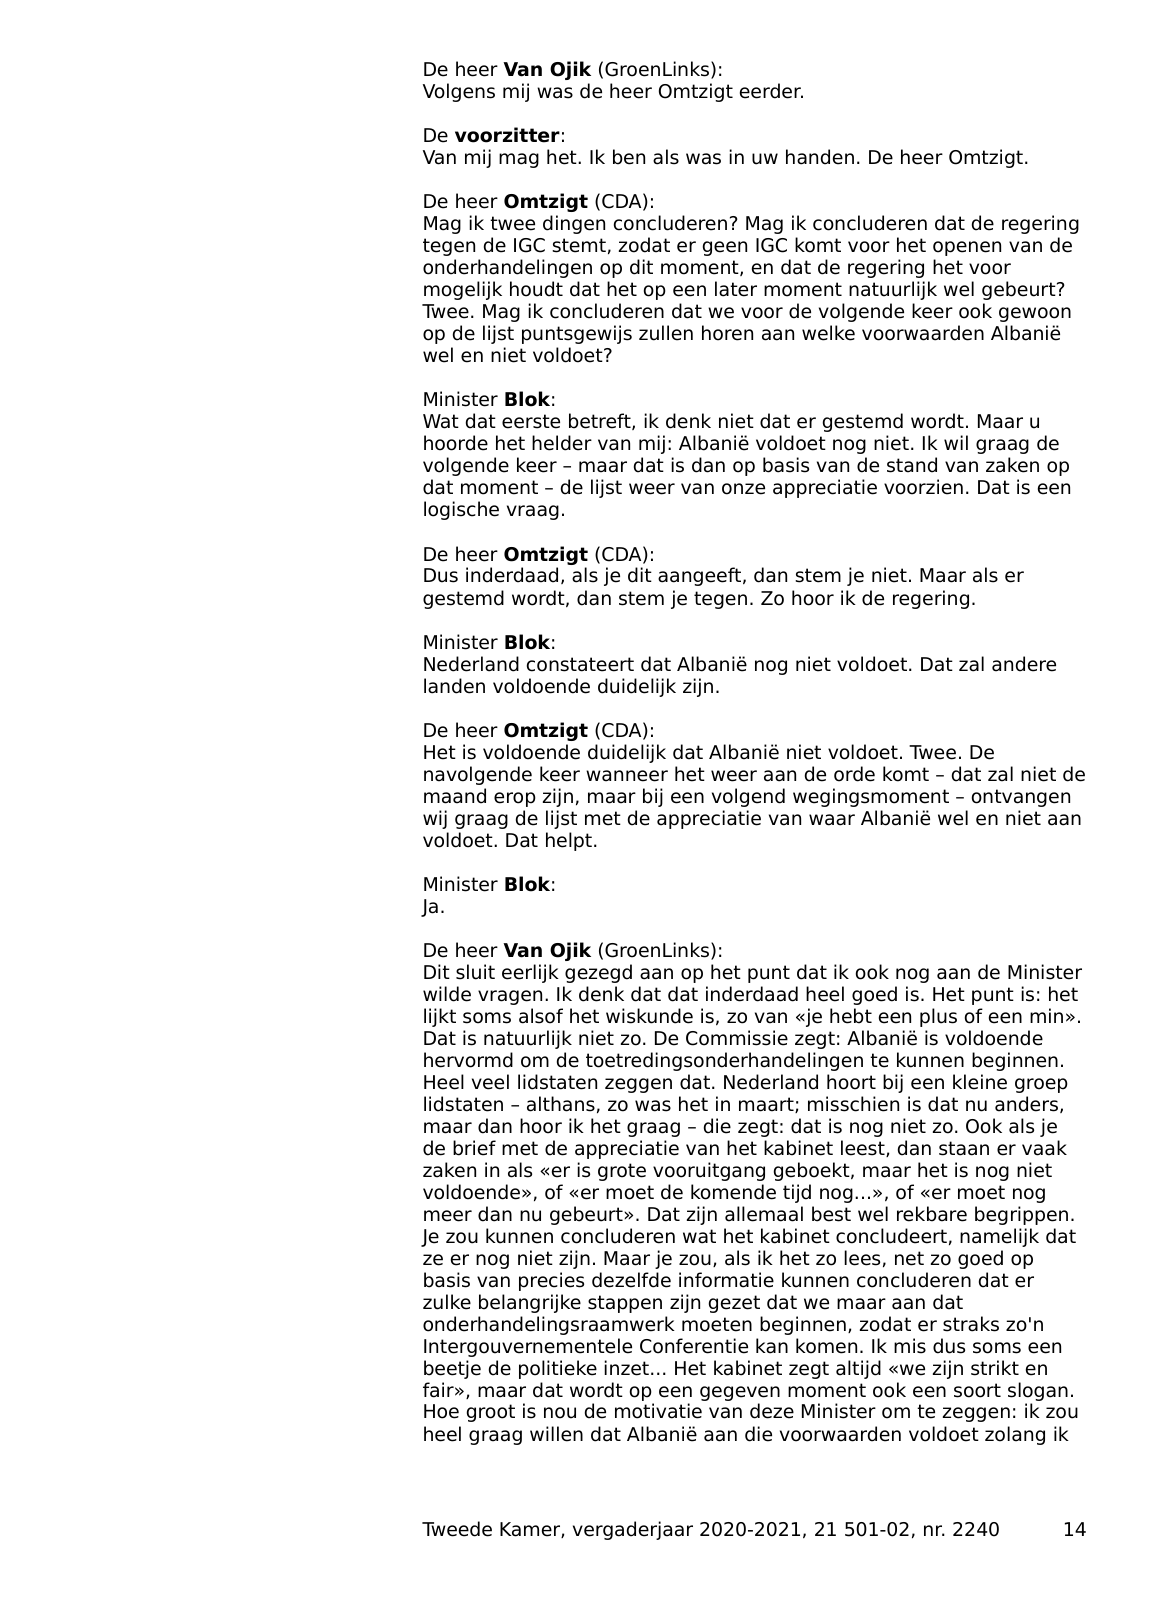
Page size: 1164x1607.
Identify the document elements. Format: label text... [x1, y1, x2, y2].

text Minister Blok: [422, 389, 1087, 411]
text De heer Van Ojik (GroenLinks): [422, 940, 1087, 962]
text Mag ik twee dingen concluderen? Mag ik concluderen dat de regering tegen de IGC stemt, zodat er geen IGC komt voor het openen van de onderhandelingen op dit moment, en dat de regering het voor mogelijk houdt dat het op een later moment natuurlijk wel gebeurt? Twee. Mag ik concluderen dat we voor de volgende keer ook gewoon op de lijst puntsgewijs zullen horen aan welke voorwaarden Albanië wel en niet voldoet? [422, 213, 1087, 367]
text Het is voldoende duidelijk dat Albanië niet voldoet. Twee. De navolgende keer wanneer het weer aan de orde komt – dat zal niet de maand erop zijn, maar bij een volgend wegingsmoment – ontvangen wij graag de lijst met de appreciatie van waar Albanië wel en niet aan voldoet. Dat helpt. [422, 742, 1087, 852]
text Dus inderdaad, als je dit aangeeft, dan stem je niet. Maar als er gestemd wordt, dan stem je tegen. Zo hoor ik de regering. [422, 565, 1087, 609]
text Wat dat eerste betreft, ik denk niet dat er gestemd wordt. Maar u hoorde het helder van mij: Albanië voldoet nog niet. Ik wil graag de volgende keer – maar dat is dan op basis van de stand van zaken op dat moment – de lijst weer van onze appreciatie voorzien. Dat is een logische vraag. [422, 411, 1087, 521]
text De heer Omtzigt (CDA): [422, 191, 1087, 213]
text Van mij mag het. Ik ben als was in uw handen. De heer Omtzigt. [422, 147, 1087, 169]
text Minister Blok: [422, 874, 1087, 896]
text Volgens mij was de heer Omtzigt eerder. [422, 81, 1087, 103]
text De heer Van Ojik (GroenLinks): [422, 59, 1087, 81]
text Ja. [422, 896, 1087, 918]
text De heer Omtzigt (CDA): [422, 543, 1087, 565]
text De heer Omtzigt (CDA): [422, 720, 1087, 742]
text Minister Blok: [422, 632, 1087, 653]
text Dit sluit eerlijk gezegd aan op het punt dat ik ook nog aan de Minister wilde vragen. Ik denk dat dat inderdaad heel goed is. Het punt is: het lijkt soms alsof het wiskunde is, zo van «je hebt een plus of een min». Dat is natuurlijk niet zo. De Commissie zegt: Albanië is voldoende hervormd om de toetredingsonderhandelingen te kunnen beginnen. Heel veel lidstaten zeggen dat. Nederland hoort bij een kleine groep lidstaten – althans, zo was het in maart; misschien is dat nu anders, maar dan hoor ik het graag – die zegt: dat is nog niet zo. Ook als je de brief met de appreciatie van het kabinet leest, dan staan er vaak zaken in als «er is grote vooruitgang geboekt, maar het is nog niet voldoende», of «er moet de komende tijd nog...», of «er moet nog meer dan nu gebeurt». Dat zijn allemaal best wel rekbare begrippen. Je zou kunnen concluderen wat het kabinet concludeert, namelijk dat ze er nog niet zijn. Maar je zou, als ik het zo lees, net zo goed op basis van precies dezelfde informatie kunnen concluderen dat er zulke belangrijke stappen zijn gezet dat we maar aan dat onderhandelingsraamwerk moeten beginnen, zodat er straks zo'n Intergouvernementele Conferentie kan komen. Ik mis dus soms een beetje de politieke inzet... Het kabinet zegt altijd «we zijn strikt en fair», maar dat wordt op een gegeven moment ook een soort slogan. Hoe groot is nou de motivatie van deze Minister om te zeggen: ik zou heel graag willen dat Albanië aan die voorwaarden voldoet zolang ik [422, 962, 1087, 1445]
text Nederland constateert dat Albanië nog niet voldoet. Dat zal andere landen voldoende duidelijk zijn. [422, 653, 1087, 697]
text De voorzitter: [422, 125, 1087, 147]
